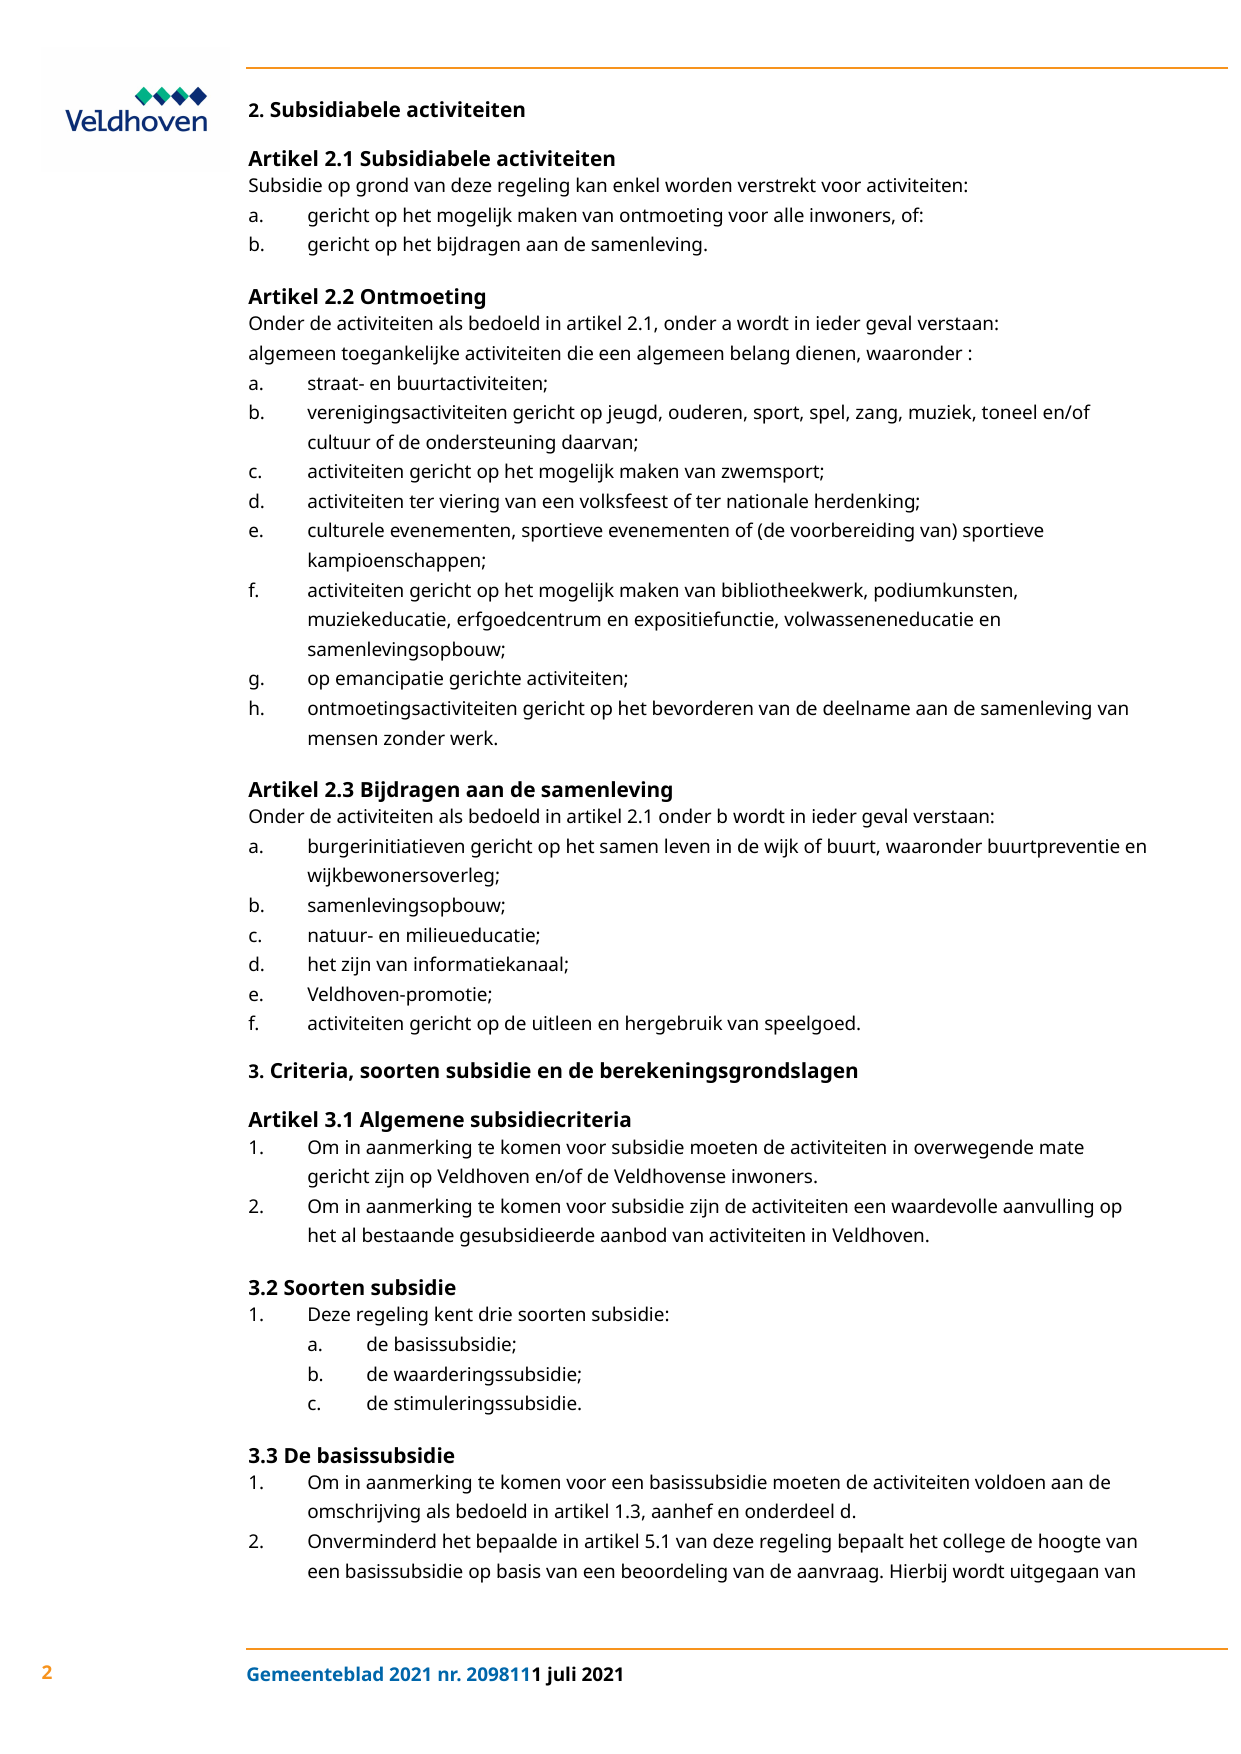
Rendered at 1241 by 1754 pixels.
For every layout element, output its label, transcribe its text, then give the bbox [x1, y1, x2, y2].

text 3.2 Soorten subsidie [248, 1273, 1152, 1302]
list activiteiten gericht op het mogelijk maken van zwemsport; [248, 458, 1152, 484]
text Subsidie op grond van deze regeling kan enkel worden verstrekt voor activiteiten: [248, 172, 1152, 198]
text Artikel 2.1 Subsidiabele activiteiten [248, 144, 1152, 172]
list burgerinitiatieven gericht op het samen leven in de wijk of buurt, waaronder buurtpreventie en wijkbewonersoverleg; [248, 833, 1152, 888]
text Onder de activiteiten als bedoeld in artikel 2.1 onder b wordt in ieder geval verstaan: [248, 803, 1152, 829]
text Artikel 2.3 Bijdragen aan de samenleving [248, 775, 1152, 803]
picture [41, 47, 231, 172]
list Om in aanmerking te komen voor een basissubsidie moeten de activiteiten voldoen aan de omschrijving als bedoeld in artikel 1.3, aanhef en onderdeel d. [248, 1469, 1152, 1524]
text Onder de activiteiten als bedoeld in artikel 2.1, onder a wordt in ieder geval verstaan: [248, 311, 1152, 336]
list ontmoetingsactiviteiten gericht op het bevorderen van de deelname aan de samenleving van mensen zonder werk. [248, 695, 1152, 750]
list de basissubsidie; [307, 1331, 1152, 1357]
list activiteiten gericht op de uitleen en hergebruik van speelgoed. [248, 1011, 1152, 1036]
list verenigingsactiviteiten gericht op jeugd, ouderen, sport, spel, zang, muziek, toneel en/of cultuur of de ondersteuning daarvan; [248, 399, 1152, 454]
text 3.3 De basissubsidie [248, 1441, 1152, 1469]
list Onverminderd het bepaalde in artikel 5.1 van deze regeling bepaalt het college de hoogte van een basissubsidie op basis van een beoordeling van de aanvraag. Hierbij wordt uitgegaan van [248, 1528, 1152, 1584]
list straat- en buurtactiviteiten; [248, 370, 1152, 395]
list samenlevingsopbouw; [248, 892, 1152, 918]
list Deze regeling kent drie soorten subsidie: [248, 1302, 1152, 1327]
list Om in aanmerking te komen voor subsidie zijn de activiteiten een waardevolle aanvulling op het al bestaande gesubsidieerde aanbod van activiteiten in Veldhoven. [248, 1193, 1152, 1248]
list het zijn van informatiekanaal; [248, 951, 1152, 977]
list gericht op het mogelijk maken van ontmoeting voor alle inwoners, of: [248, 202, 1152, 228]
list Om in aanmerking te komen voor subsidie moeten de activiteiten in overwegende mate gericht zijn op Veldhoven en/of de Veldhovense inwoners. [248, 1134, 1152, 1189]
text 2. Subsidiabele activiteiten [248, 95, 1152, 123]
text algemeen toegankelijke activiteiten die een algemeen belang dienen, waaronder : [248, 340, 1152, 366]
list gericht op het bijdragen aan de samenleving. [248, 232, 1152, 257]
list natuur- en milieueducatie; [248, 922, 1152, 948]
list activiteiten gericht op het mogelijk maken van bibliotheekwerk, podiumkunsten, muziekeducatie, erfgoedcentrum en expositiefunctie, volwasseneneducatie en samenlevingsopbouw; [248, 577, 1152, 662]
text Artikel 2.2 Ontmoeting [248, 282, 1152, 311]
list culturele evenementen, sportieve evenementen of (de voorbereiding van) sportieve kampioenschappen; [248, 518, 1152, 573]
text 3. Criteria, soorten subsidie en de berekeningsgrondslagen [248, 1056, 1152, 1085]
list de waarderingssubsidie; [307, 1361, 1152, 1386]
text Artikel 3.1 Algemene subsidiecriteria [248, 1106, 1152, 1134]
list Veldhoven-promotie; [248, 981, 1152, 1007]
list de stimuleringssubsidie. [307, 1390, 1152, 1416]
list activiteiten ter viering van een volksfeest of ter nationale herdenking; [248, 488, 1152, 514]
list op emancipatie gerichte activiteiten; [248, 666, 1152, 691]
